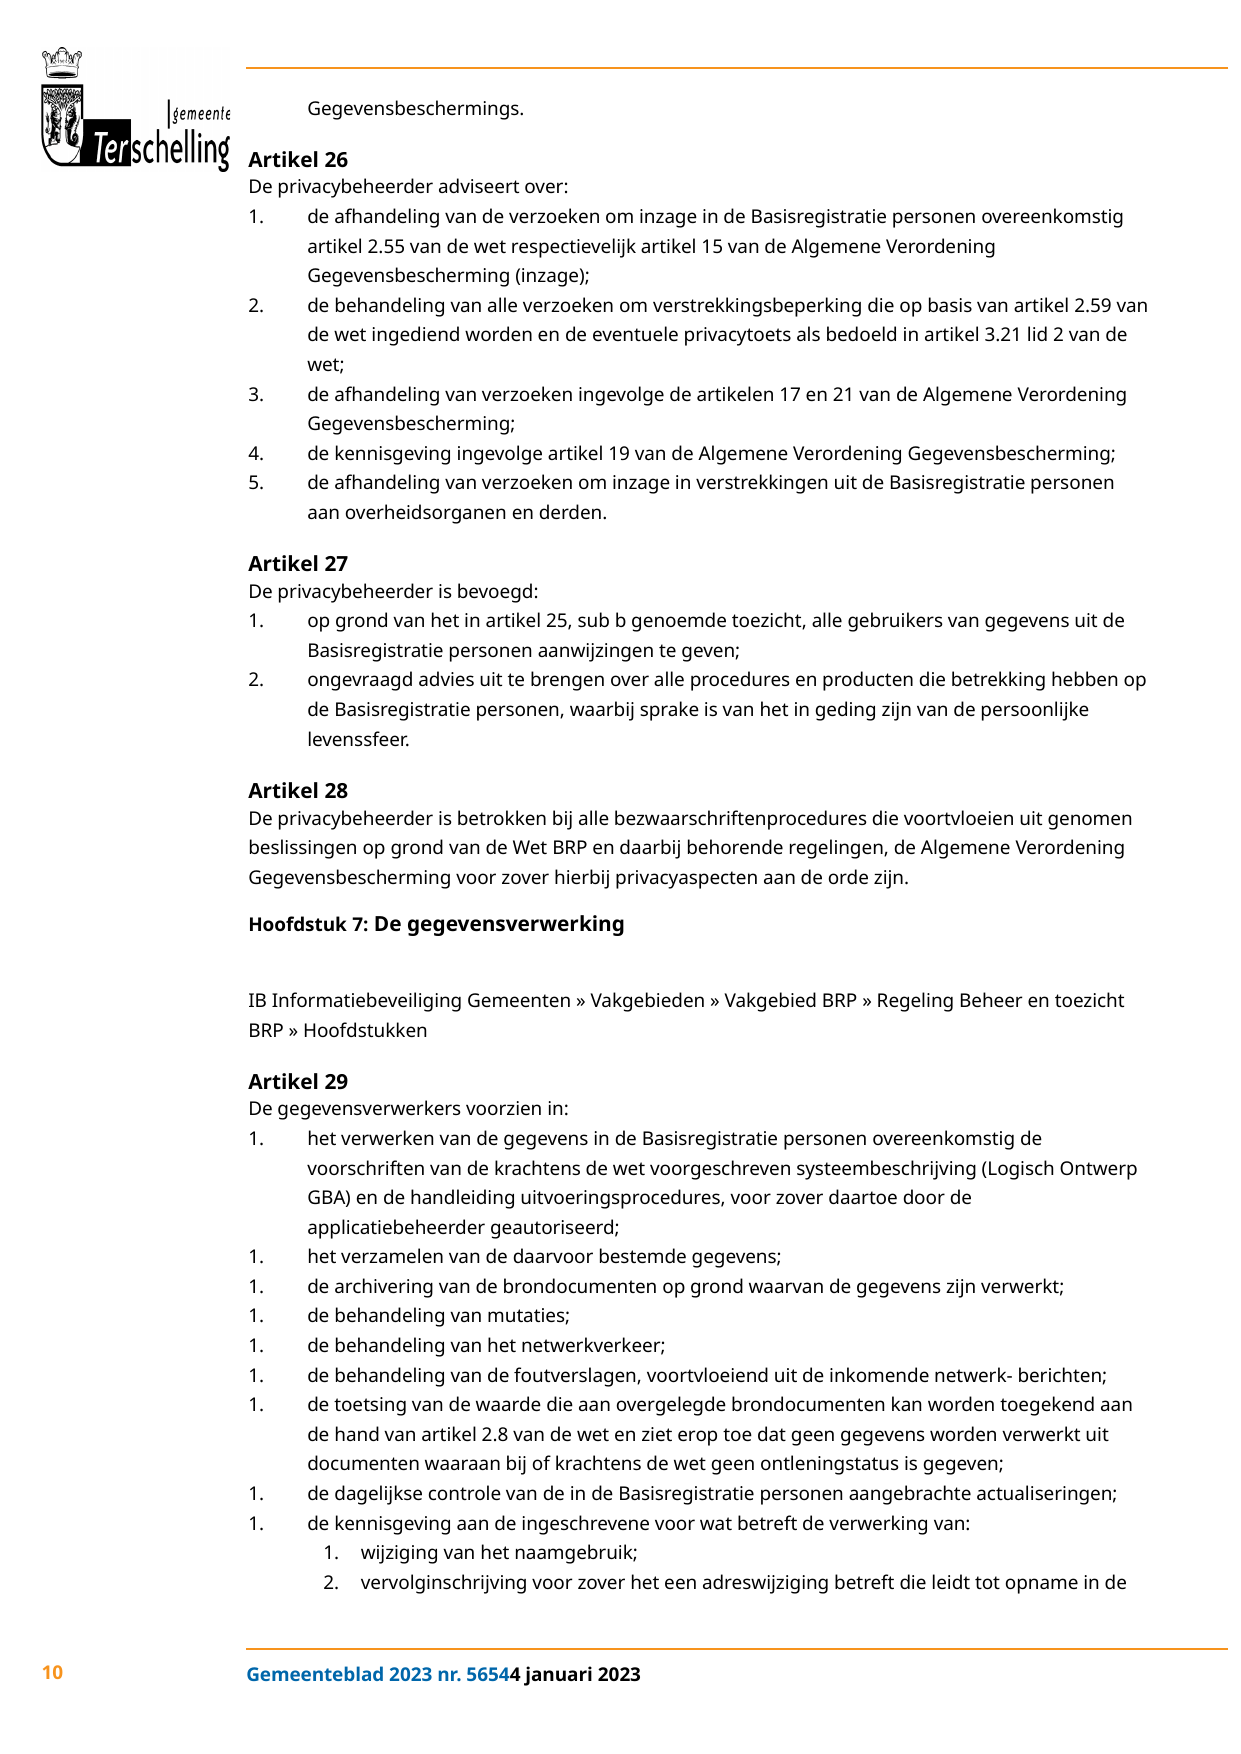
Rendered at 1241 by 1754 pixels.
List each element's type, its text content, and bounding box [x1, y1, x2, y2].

text Artikel 26 [248, 145, 1152, 174]
list vervolginschrijving voor zover het een adreswijziging betreft die leidt tot opname in de [323, 1569, 1152, 1595]
list de archivering van de brondocumenten op grond waarvan de gegevens zijn verwerkt; [248, 1273, 1152, 1299]
list ongevraagd advies uit te brengen over alle procedures en producten die betrekking hebben op de Basisregistratie personen, waarbij sprake is van het in geding zijn van de persoonlijke levenssfeer. [248, 667, 1152, 752]
text De gegevensverwerkers voorzien in: [248, 1096, 1152, 1121]
text IB Informatiebeveiliging Gemeenten » Vakgebieden » Vakgebied BRP » Regeling Beheer en toezicht BRP » Hoofdstukken [248, 987, 1152, 1042]
list de behandeling van de foutverslagen, voortvloeiend uit de inkomende netwerk- berichten; [248, 1362, 1152, 1388]
list het verwerken van de gegevens in de Basisregistratie personen overeenkomstig de voorschriften van de krachtens de wet voorgeschreven systeembeschrijving (Logisch Ontwerp GBA) en de handleiding uitvoeringsprocedures, voor zover daartoe door de applicatiebeheerder geautoriseerd; [248, 1125, 1152, 1240]
list de afhandeling van de verzoeken om inzage in de Basisregistratie personen overeenkomstig artikel 2.55 van de wet respectievelijk artikel 15 van de Algemene Verordening Gegevensbescherming (inzage); [248, 203, 1152, 288]
list de behandeling van mutaties; [248, 1303, 1152, 1328]
list de afhandeling van verzoeken ingevolge de artikelen 17 en 21 van de Algemene Verordening Gegevensbescherming; [248, 381, 1152, 436]
text De privacybeheerder is bevoegd: [248, 578, 1152, 604]
list de kennisgeving ingevolge artikel 19 van de Algemene Verordening Gegevensbescherming; [248, 440, 1152, 466]
list de toetsing van de waarde die aan overgelegde brondocumenten kan worden toegekend aan de hand van artikel 2.8 van de wet en ziet erop toe dat geen gegevens worden verwerkt uit documenten waaraan bij of krachtens de wet geen ontleningstatus is gegeven; [248, 1391, 1152, 1476]
list de behandeling van het netwerkverkeer; [248, 1332, 1152, 1358]
text Artikel 27 [248, 549, 1152, 578]
list Gegevensbeschermings. [248, 95, 1152, 121]
text Hoofdstuk 7: De gegevensverwerking [248, 909, 1152, 938]
list het verzamelen van de daarvoor bestemde gegevens; [248, 1243, 1152, 1269]
list de dagelijkse controle van de in de Basisregistratie personen aangebrachte actualiseringen; [248, 1480, 1152, 1506]
list wijziging van het naamgebruik; [323, 1539, 1152, 1565]
text De privacybeheerder adviseert over: [248, 174, 1152, 199]
list de kennisgeving aan de ingeschrevene voor wat betreft de verwerking van: [248, 1510, 1152, 1536]
list de behandeling van alle verzoeken om verstrekkingsbeperking die op basis van artikel 2.59 van de wet ingediend worden en de eventuele privacytoets als bedoeld in artikel 3.21 lid 2 van de wet; [248, 292, 1152, 377]
text De privacybeheerder is betrokken bij alle bezwaarschriftenprocedures die voortvloeien uit genomen beslissingen op grond van de Wet BRP en daarbij behorende regelingen, de Algemene Verordening Gegevensbescherming voor zover hierbij privacyaspecten aan de orde zijn. [248, 805, 1152, 889]
list op grond van het in artikel 25, sub b genoemde toezicht, alle gebruikers van gegevens uit de Basisregistratie personen aanwijzingen te geven; [248, 607, 1152, 663]
picture [41, 47, 231, 172]
list de afhandeling van verzoeken om inzage in verstrekkingen uit de Basisregistratie personen aan overheidsorganen en derden. [248, 469, 1152, 525]
text Artikel 29 [248, 1067, 1152, 1096]
text Artikel 28 [248, 776, 1152, 805]
